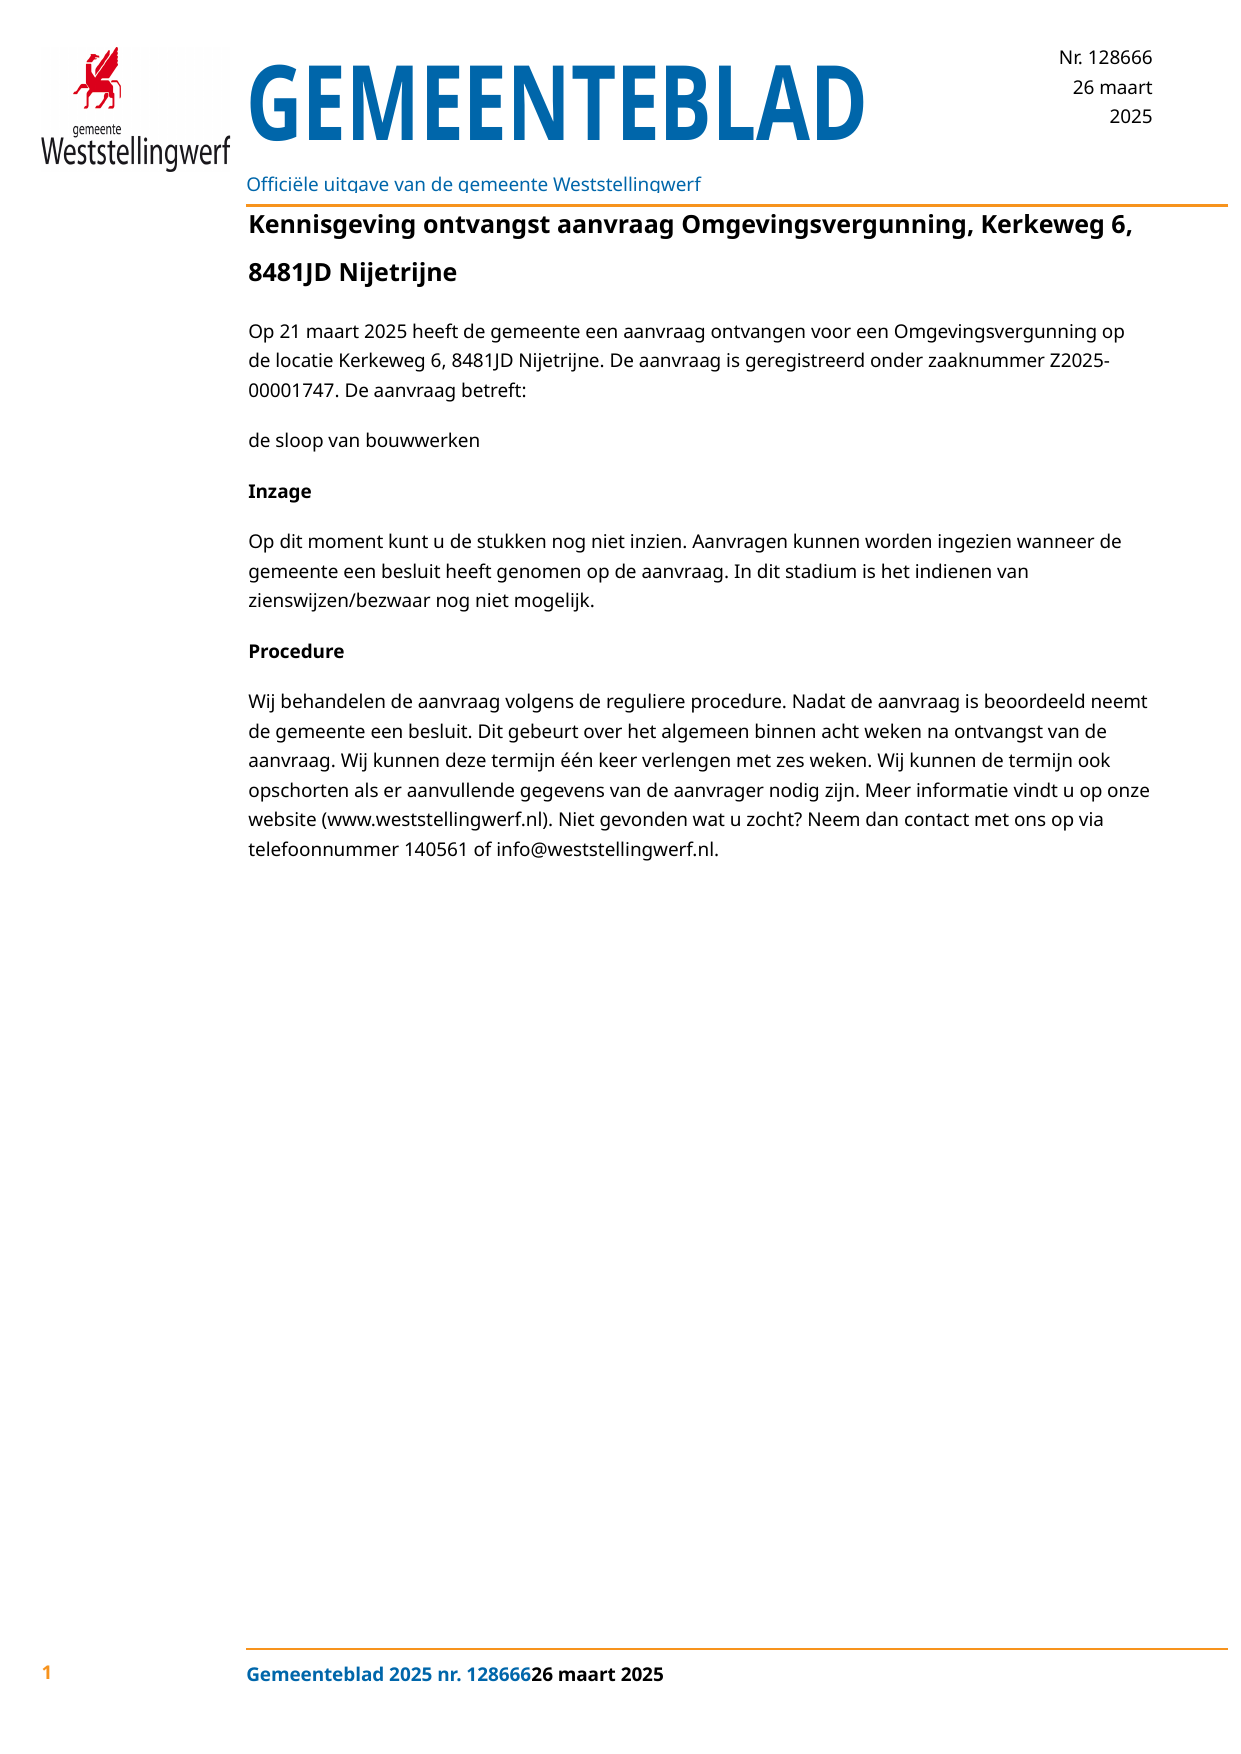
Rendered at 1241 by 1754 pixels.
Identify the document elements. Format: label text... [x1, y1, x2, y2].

text Kennisgeving ontvangst aanvraag Omgevingsvergunning, Kerkeweg 6, 8481JD Nijetrijne [248, 207, 1152, 288]
text Procedure [248, 638, 1152, 664]
text Inzage [248, 478, 1152, 504]
text Op dit moment kunt u de stukken nog niet inzien. Aanvragen kunnen worden ingezien wanneer de gemeente een besluit heeft genomen op de aanvraag. In dit stadium is het indienen van zienswijzen/bezwaar nog niet mogelijk. [248, 528, 1152, 613]
picture [41, 47, 231, 172]
text Wij behandelen de aanvraag volgens de reguliere procedure. Nadat de aanvraag is beoordeeld neemt de gemeente een besluit. Dit gebeurt over het algemeen binnen acht weken na ontvangst van de aanvraag. Wij kunnen deze termijn één keer verlengen met zes weken. Wij kunnen de termijn ook opschorten als er aanvullende gegevens van de aanvrager nodig zijn. Meer informatie vindt u op onze website (www.weststellingwerf.nl). Niet gevonden wat u zocht? Neem dan contact met ons op via telefoonnummer 140561 of info@weststellingwerf.nl. [248, 688, 1152, 862]
text Op 21 maart 2025 heeft de gemeente een aanvraag ontvangen voor een Omgevingsvergunning op de locatie Kerkeweg 6, 8481JD Nijetrijne. De aanvraag is geregistreerd onder zaaknummer Z2025-00001747. De aanvraag betreft: [248, 318, 1152, 403]
text de sloop van bouwwerken [248, 427, 1152, 453]
